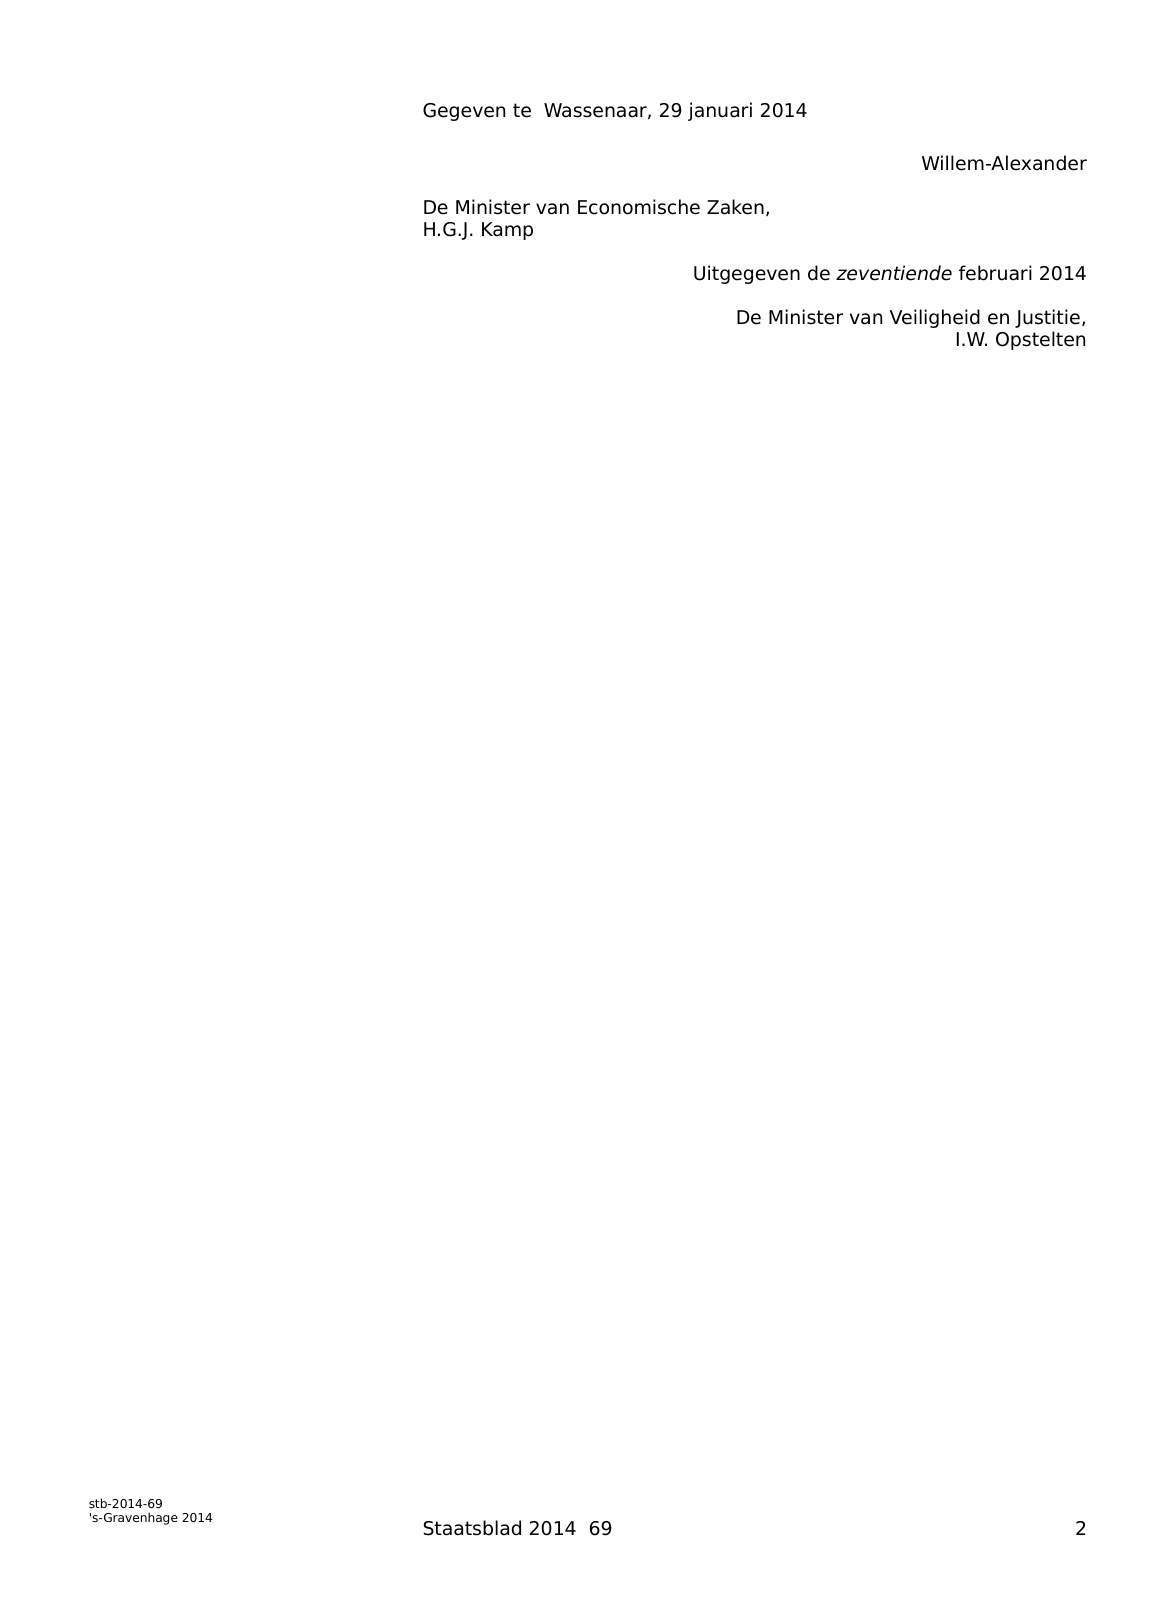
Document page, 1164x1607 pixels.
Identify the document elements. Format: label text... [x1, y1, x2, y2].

text De Minister van Veiligheid en Justitie, I.W. Opstelten [422, 307, 1087, 351]
text stb-2014-69 [88, 1497, 323, 1511]
text 's-Gravenhage 2014 [88, 1511, 323, 1525]
text Gegeven te Wassenaar, 29 januari 2014 [422, 100, 1087, 122]
text Willem-Alexander [422, 152, 1087, 174]
text De Minister van Economische Zaken, H.G.J. Kamp [422, 197, 1087, 241]
text Uitgegeven de zeventiende februari 2014 [422, 263, 1087, 285]
